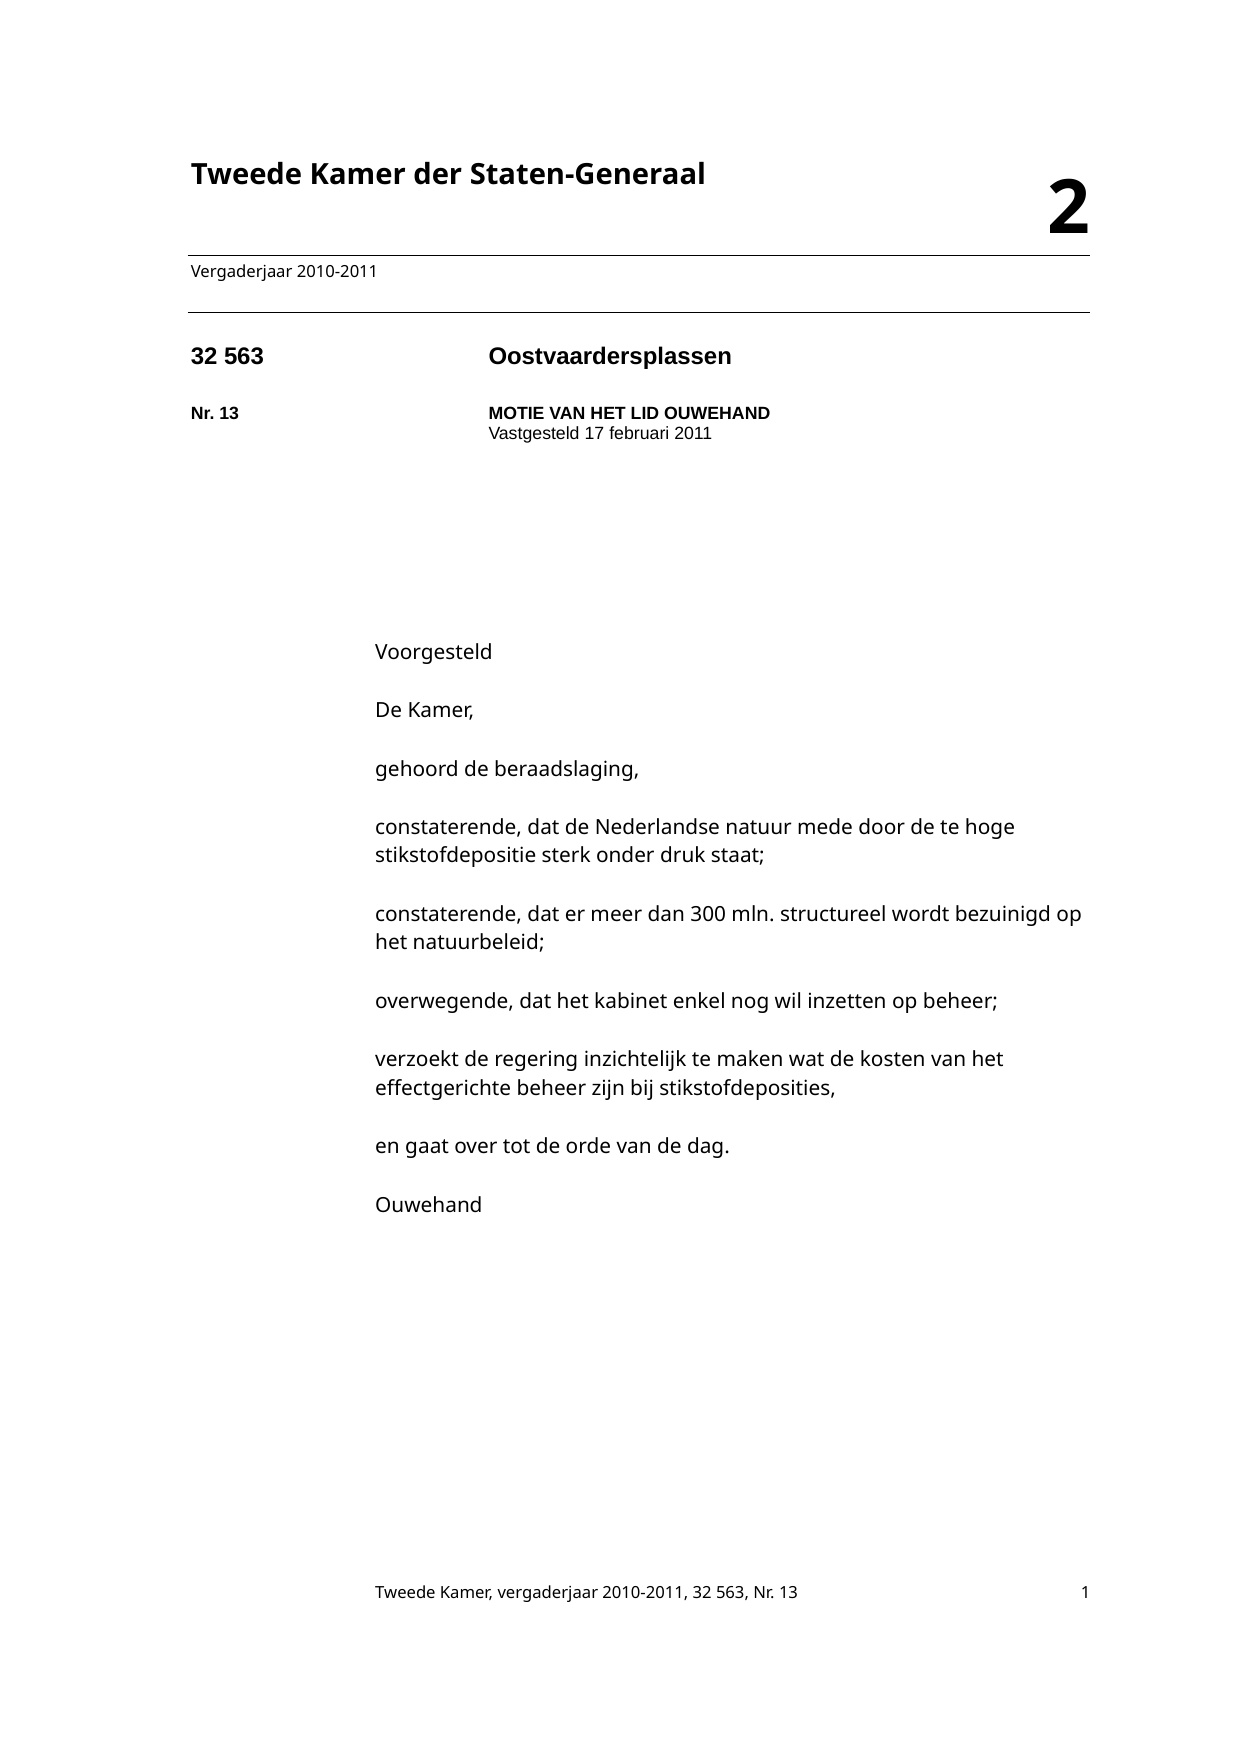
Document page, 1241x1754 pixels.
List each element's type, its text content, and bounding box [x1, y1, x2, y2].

table_cell [485, 313, 1090, 339]
text overwegende, dat het kabinet enkel nog wil inzetten op beheer; [375, 986, 1090, 1014]
table_cell [485, 256, 1090, 312]
text Voorgesteld [375, 637, 1090, 665]
text constaterende, dat er meer dan 300 mln. structureel wordt bezuinigd op het natuurbeleid; [375, 899, 1090, 956]
table_cell [188, 313, 485, 339]
table_cell Nr. 13 [188, 399, 485, 518]
text en gaat over tot de orde van de dag. [375, 1131, 1090, 1160]
table_header 2 [910, 150, 1090, 255]
text gehoord de beraadslaging, [375, 754, 1090, 782]
table_header Tweede Kamer der Staten-Generaal [188, 150, 909, 255]
table_cell Vergaderjaar 2010-2011 [188, 256, 485, 312]
text constaterende, dat de Nederlandse natuur mede door de te hoge stikstofdepositie sterk onder druk staat; [375, 812, 1090, 869]
table_cell Oostvaardersplassen [485, 339, 1090, 399]
table_cell 32 563 [188, 339, 485, 399]
text Ouwehand [375, 1190, 1090, 1218]
text verzoekt de regering inzichtelijk te maken wat de kosten van het effectgerichte beheer zijn bij stikstofdeposities, [375, 1044, 1090, 1101]
text De Kamer, [375, 695, 1090, 724]
table_cell MOTIE VAN HET LID OUWEHAND Vastgesteld 17 februari 2011 [485, 399, 1090, 518]
